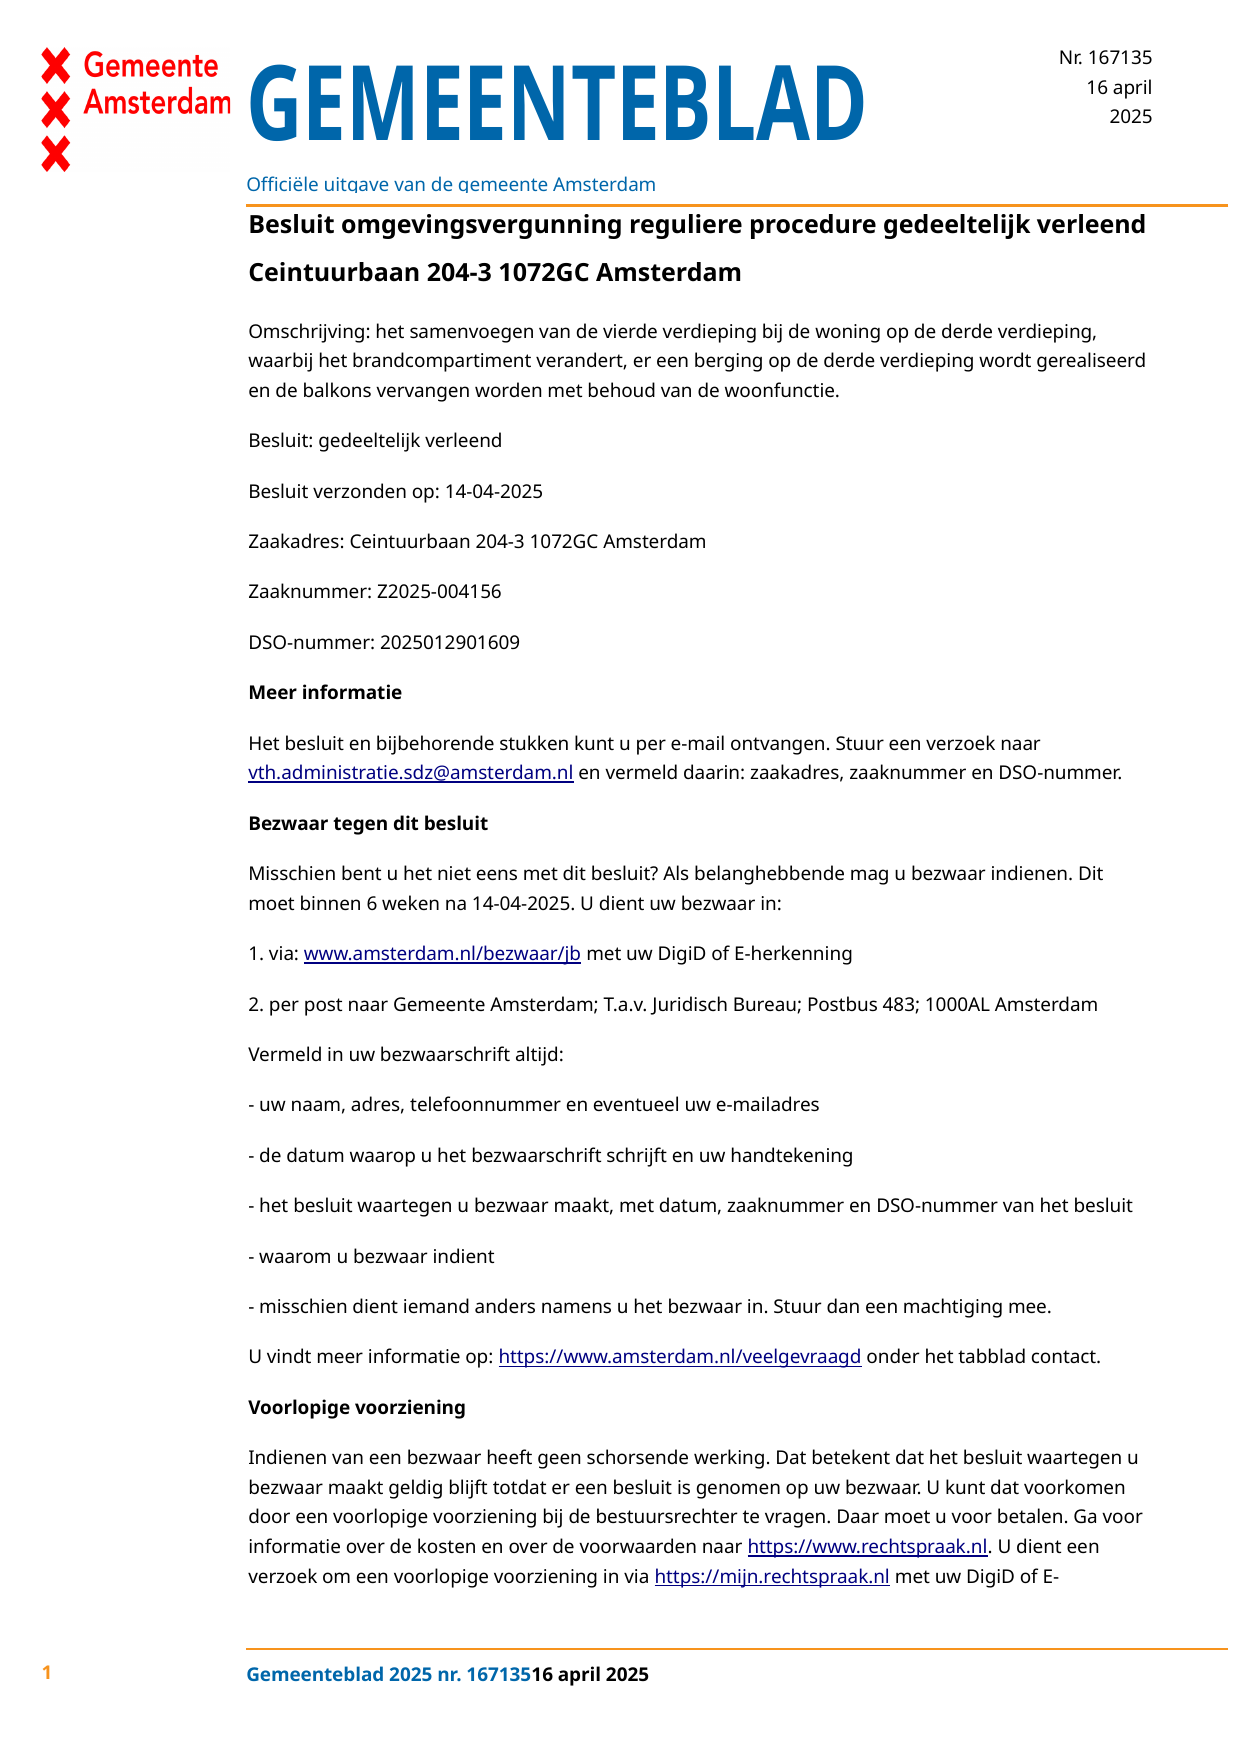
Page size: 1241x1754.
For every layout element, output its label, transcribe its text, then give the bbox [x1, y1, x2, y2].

text Zaakadres: Ceintuurbaan 204-3 1072GC Amsterdam [248, 528, 1152, 554]
text Besluit omgevingsvergunning reguliere procedure gedeeltelijk verleend Ceintuurbaan 204-3 1072GC Amsterdam [248, 207, 1152, 288]
text Zaaknummer: Z2025-004156 [248, 579, 1152, 604]
picture [41, 47, 231, 172]
text Besluit: gedeeltelijk verleend [248, 427, 1152, 453]
text Meer informatie [248, 679, 1152, 705]
text Indienen van een bezwaar heeft geen schorsende werking. Dat betekent dat het besluit waartegen u bezwaar maakt geldig blijft totdat er een besluit is genomen op uw bezwaar. U kunt dat voorkomen door een voorlopige voorziening bij de bestuursrechter te vragen. Daar moet u voor betalen. Ga voor informatie over de kosten en over de voorwaarden naar https://www.rechtspraak.nl. U dient een verzoek om een voorlopige voorziening in via https://mijn.rechtspraak.nl met uw DigiD of E- [248, 1444, 1152, 1589]
text Voorlopige voorziening [248, 1394, 1152, 1420]
text 2. per post naar Gemeente Amsterdam; T.a.v. Juridisch Bureau; Postbus 483; 1000AL Amsterdam [248, 991, 1152, 1017]
text U vindt meer informatie op: https://www.amsterdam.nl/veelgevraagd onder het tabblad contact. [248, 1344, 1152, 1369]
text DSO-nummer: 2025012901609 [248, 629, 1152, 655]
text - de datum waarop u het bezwaarschrift schrijft en uw handtekening [248, 1142, 1152, 1168]
text Besluit verzonden op: 14-04-2025 [248, 478, 1152, 504]
text 1. via: www.amsterdam.nl/bezwaar/jb met uw DigiD of E-herkenning [248, 940, 1152, 966]
text - misschien dient iemand anders namens u het bezwaar in. Stuur dan een machtiging mee. [248, 1293, 1152, 1319]
text - uw naam, adres, telefoonnummer en eventueel uw e-mailadres [248, 1092, 1152, 1117]
text - waarom u bezwaar indient [248, 1243, 1152, 1269]
text Omschrijving: het samenvoegen van de vierde verdieping bij de woning op de derde verdieping, waarbij het brandcompartiment verandert, er een berging op de derde verdieping wordt gerealiseerd en de balkons vervangen worden met behoud van de woonfunctie. [248, 318, 1152, 403]
text Vermeld in uw bezwaarschrift altijd: [248, 1041, 1152, 1067]
text Bezwaar tegen dit besluit [248, 810, 1152, 836]
text Misschien bent u het niet eens met dit besluit? Als belanghebbende mag u bezwaar indienen. Dit moet binnen 6 weken na 14-04-2025. U dient uw bezwaar in: [248, 860, 1152, 916]
text Het besluit en bijbehorende stukken kunt u per e-mail ontvangen. Stuur een verzoek naar vth.administratie.sdz@amsterdam.nl en vermeld daarin: zaakadres, zaaknummer en DSO-nummer. [248, 730, 1152, 785]
text - het besluit waartegen u bezwaar maakt, met datum, zaaknummer en DSO-nummer van het besluit [248, 1192, 1152, 1218]
